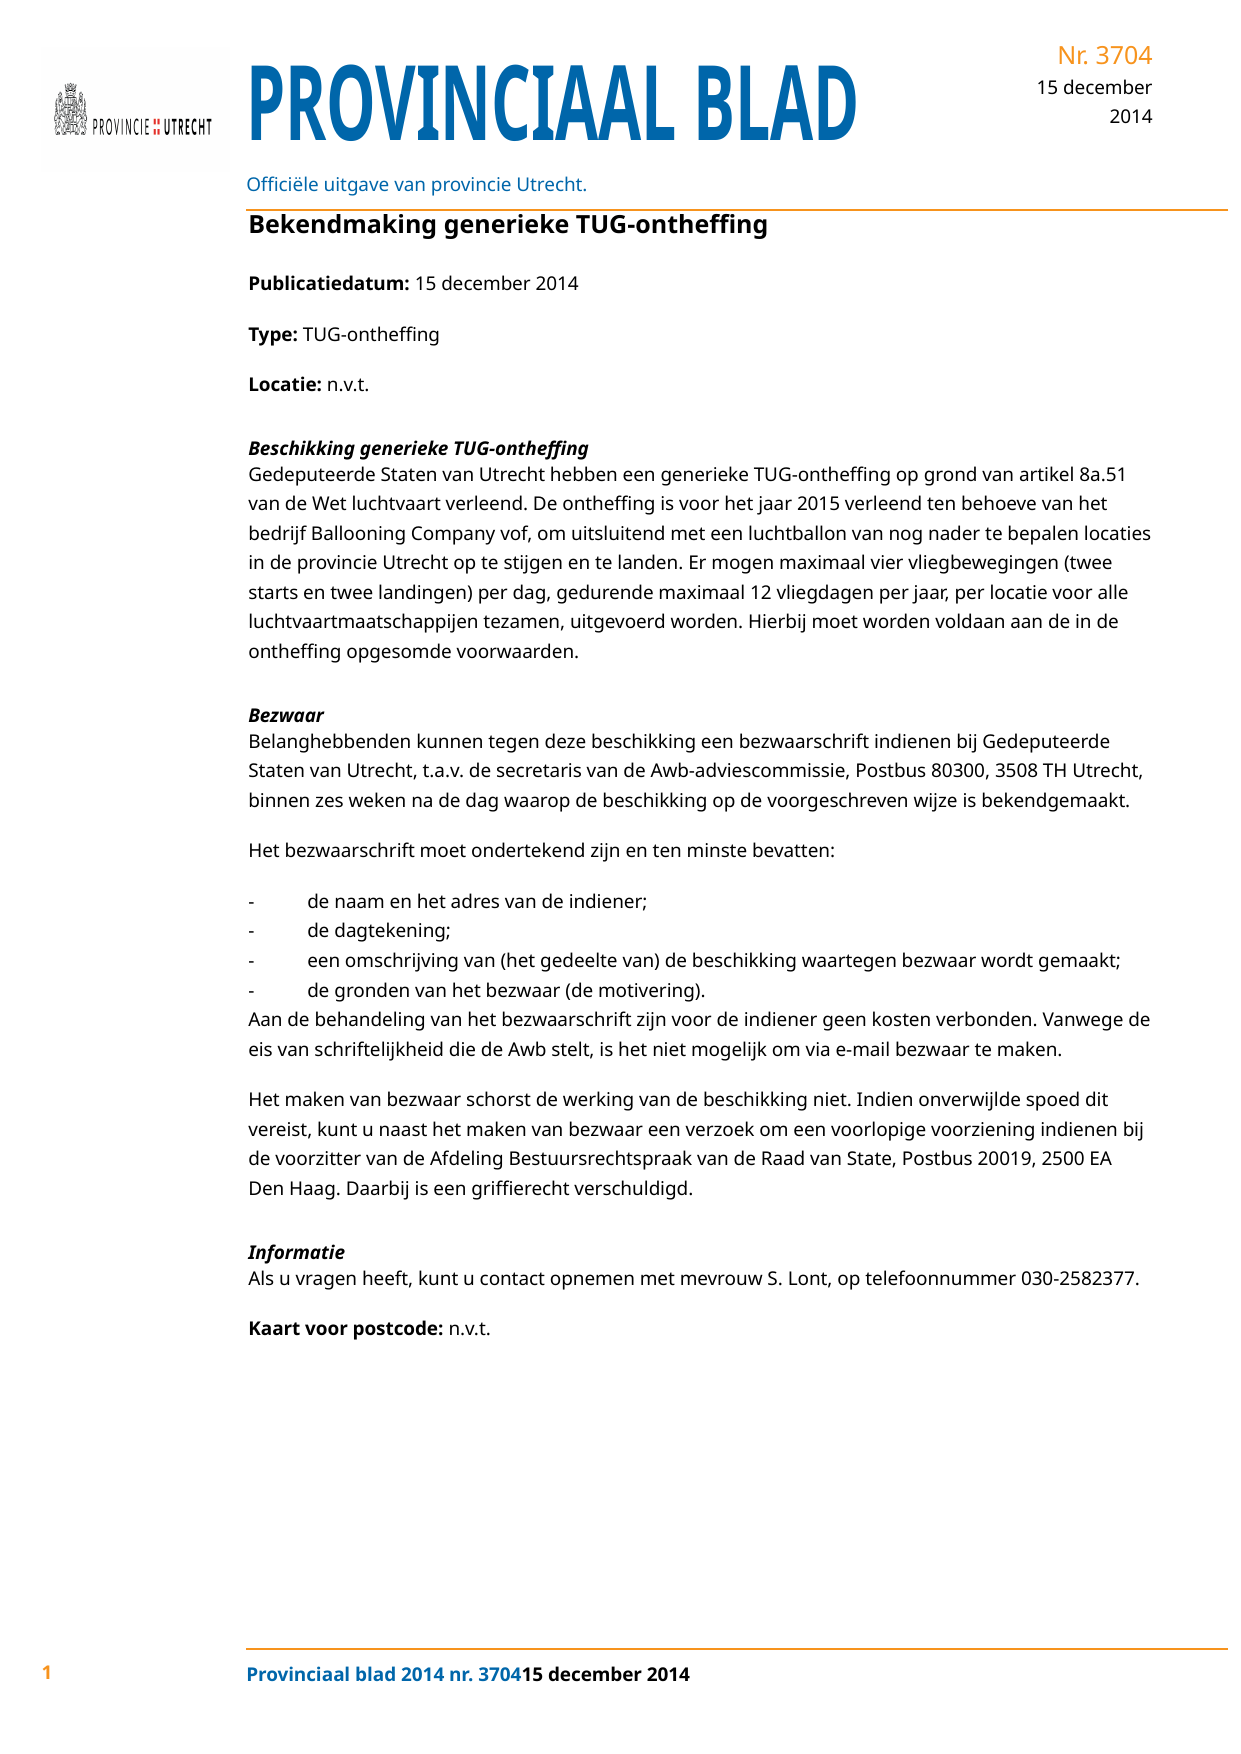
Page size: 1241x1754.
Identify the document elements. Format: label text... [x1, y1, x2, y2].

list de gronden van het bezwaar (de motivering). [248, 977, 1152, 1002]
list de dagtekening; [248, 918, 1152, 943]
text Bezwaar [248, 702, 1152, 728]
text Type: TUG-ontheffing [248, 321, 1152, 346]
picture [41, 47, 231, 172]
text Als u vragen heeft, kunt u contact opnemen met mevrouw S. Lont, op telefoonnummer 030-2582377. [248, 1265, 1152, 1291]
text Het bezwaarschrift moet ondertekend zijn en ten minste bevatten: [248, 838, 1152, 863]
text Bekendmaking generieke TUG-ontheffing [248, 211, 1152, 241]
text Het maken van bezwaar schorst de werking van de beschikking niet. Indien onverwijlde spoed dit vereist, kunt u naast het maken van bezwaar een verzoek om een voorlopige voorziening indienen bij de voorzitter van de Afdeling Bestuursrechtspraak van de Raad van State, Postbus 20019, 2500 EA Den Haag. Daarbij is een griffierecht verschuldigd. [248, 1086, 1152, 1201]
text Aan de behandeling van het bezwaarschrift zijn voor de indiener geen kosten verbonden. Vanwege de eis van schriftelijkheid die de Awb stelt, is het niet mogelijk om via e-mail bezwaar te maken. [248, 1006, 1152, 1062]
text Belanghebbenden kunnen tegen deze beschikking een bezwaarschrift indienen bij Gedeputeerde Staten van Utrecht, t.a.v. de secretaris van de Awb-adviescommissie, Postbus 80300, 3508 TH Utrecht, binnen zes weken na de dag waarop de beschikking op de voorgeschreven wijze is bekendgemaakt. [248, 728, 1152, 813]
list een omschrijving van (het gedeelte van) de beschikking waartegen bezwaar wordt gemaakt; [248, 947, 1152, 973]
text Publicatiedatum: 15 december 2014 [248, 270, 1152, 296]
text Kaart voor postcode: n.v.t. [248, 1315, 1152, 1341]
text Informatie [248, 1239, 1152, 1265]
text Beschikking generieke TUG-ontheffing [248, 435, 1152, 461]
list de naam en het adres van de indiener; [248, 888, 1152, 914]
text Locatie: n.v.t. [248, 371, 1152, 397]
text Gedeputeerde Staten van Utrecht hebben een generieke TUG-ontheffing op grond van artikel 8a.51 van de Wet luchtvaart verleend. De ontheffing is voor het jaar 2015 verleend ten behoeve van het bedrijf Ballooning Company vof, om uitsluitend met een luchtballon van nog nader te bepalen locaties in de provincie Utrecht op te stijgen en te landen. Er mogen maximaal vier vliegbewegingen (twee starts en twee landingen) per dag, gedurende maximaal 12 vliegdagen per jaar, per locatie voor alle luchtvaartmaatschappijen tezamen, uitgevoerd worden. Hierbij moet worden voldaan aan de in de ontheffing opgesomde voorwaarden. [248, 461, 1152, 664]
